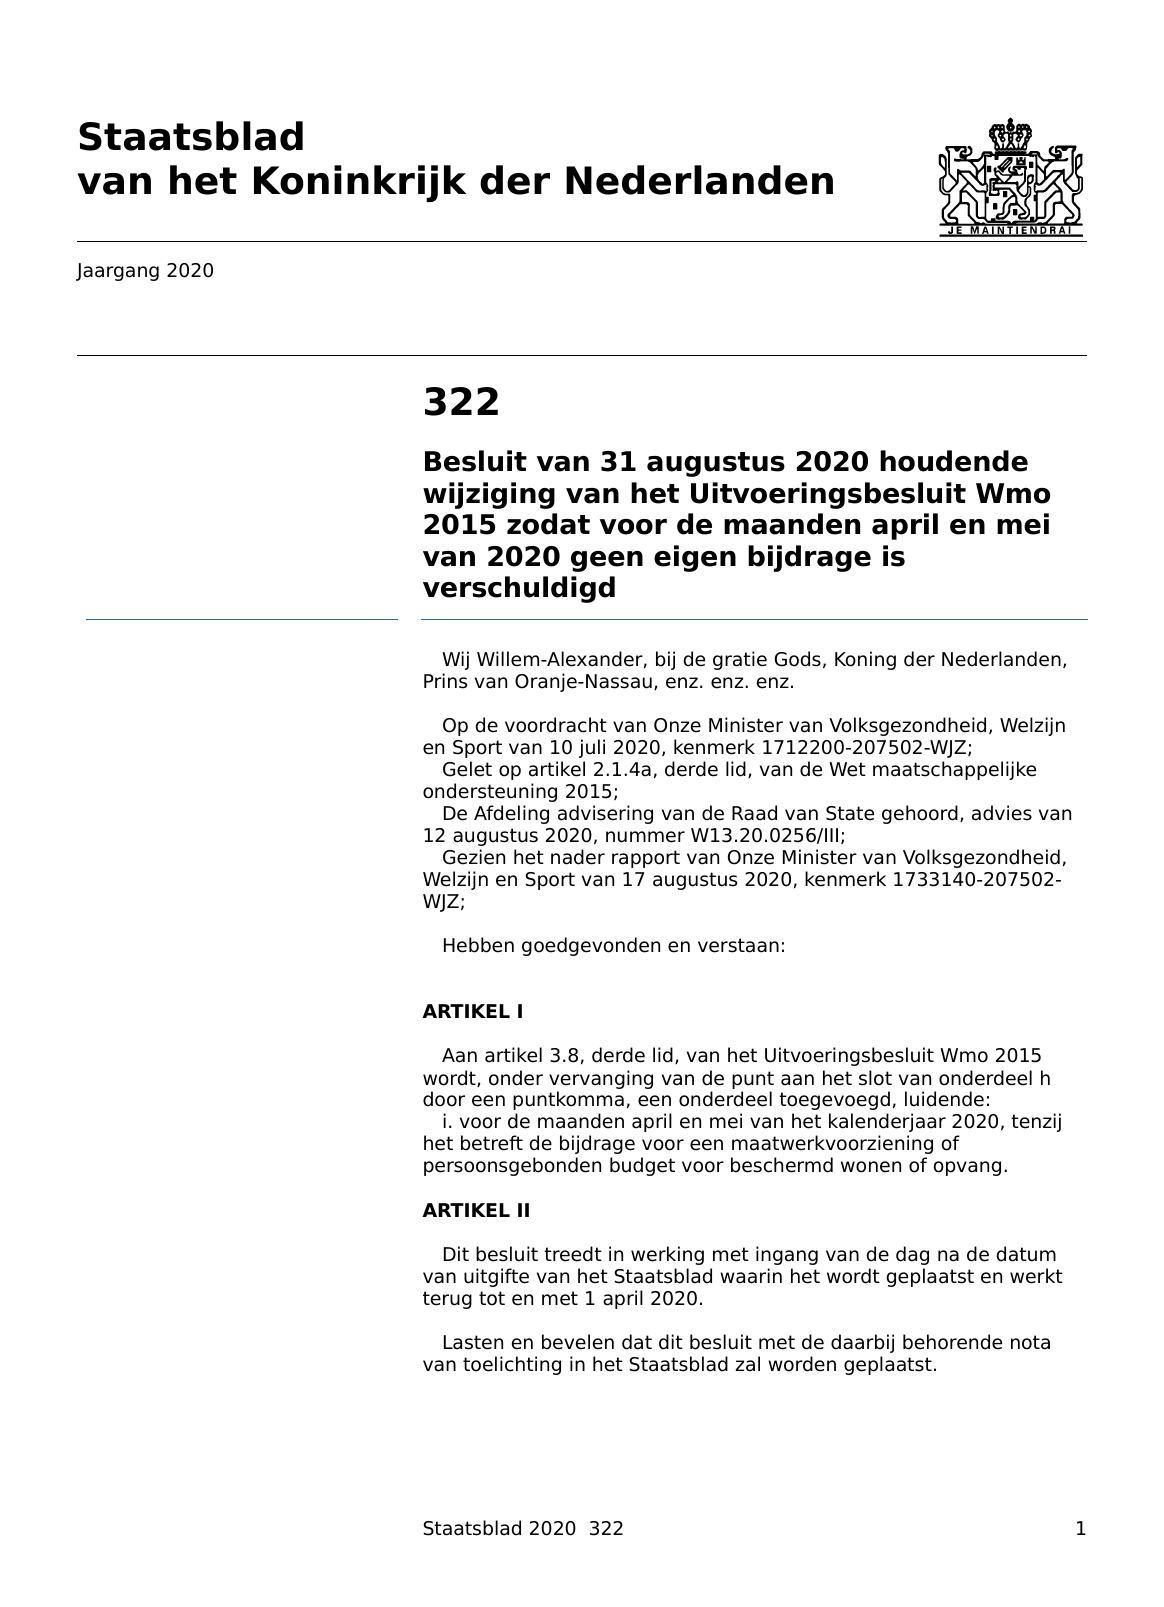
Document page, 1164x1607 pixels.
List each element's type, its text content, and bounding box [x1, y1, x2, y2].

table_header Staatsblad van het Koninkrijk der Nederlanden [77, 100, 886, 241]
text Gezien het nader rapport van Onze Minister van Volksgezondheid, Welzijn en Sport van 17 augustus 2020, kenmerk 1733140-207502-WJZ; [422, 847, 1087, 913]
picture [936, 115, 1087, 240]
text i. voor de maanden april en mei van het kalenderjaar 2020, tenzij het betreft de bijdrage voor een maatwerkvoorziening of persoonsgebonden budget voor beschermd wonen of opvang. [422, 1111, 1087, 1177]
text Op de voordracht van Onze Minister van Volksgezondheid, Welzijn en Sport van 10 juli 2020, kenmerk 1712200-207502-WJZ; [422, 715, 1087, 759]
text Wij Willem-Alexander, bij de gratie Gods, Koning der Nederlanden, Prins van Oranje-Nassau, enz. enz. enz. [422, 649, 1087, 693]
subtitle ARTIKEL II [422, 1199, 1087, 1221]
text Besluit van 31 augustus 2020 houdende wijziging van het Uitvoeringsbesluit Wmo 2015 zodat voor de maanden april en mei van 2020 geen eigen bijdrage is verschuldigd [422, 447, 1087, 604]
table_cell Jaargang 2020 [77, 242, 1087, 355]
subtitle 322 [422, 381, 1087, 424]
subtitle ARTIKEL I [422, 1001, 1087, 1023]
text Gelet op artikel 2.1.4a, derde lid, van de Wet maatschappelijke ondersteuning 2015; [422, 759, 1087, 803]
text Aan artikel 3.8, derde lid, van het Uitvoeringsbesluit Wmo 2015 wordt, onder vervanging van de punt aan het slot van onderdeel h door een puntkomma, een onderdeel toegevoegd, luidende: [422, 1045, 1087, 1111]
text Dit besluit treedt in werking met ingang van de dag na de datum van uitgifte van het Staatsblad waarin het wordt geplaatst en werkt terug tot en met 1 april 2020. [422, 1244, 1087, 1309]
text De Afdeling advisering van de Raad van State gehoord, advies van 12 augustus 2020, nummer W13.20.0256/III; [422, 803, 1087, 847]
text Lasten en bevelen dat dit besluit met de daarbij behorende nota van toelichting in het Staatsblad zal worden geplaatst. [422, 1332, 1087, 1376]
table_header [886, 100, 1087, 241]
text Hebben goedgevonden en verstaan: [422, 935, 1087, 957]
